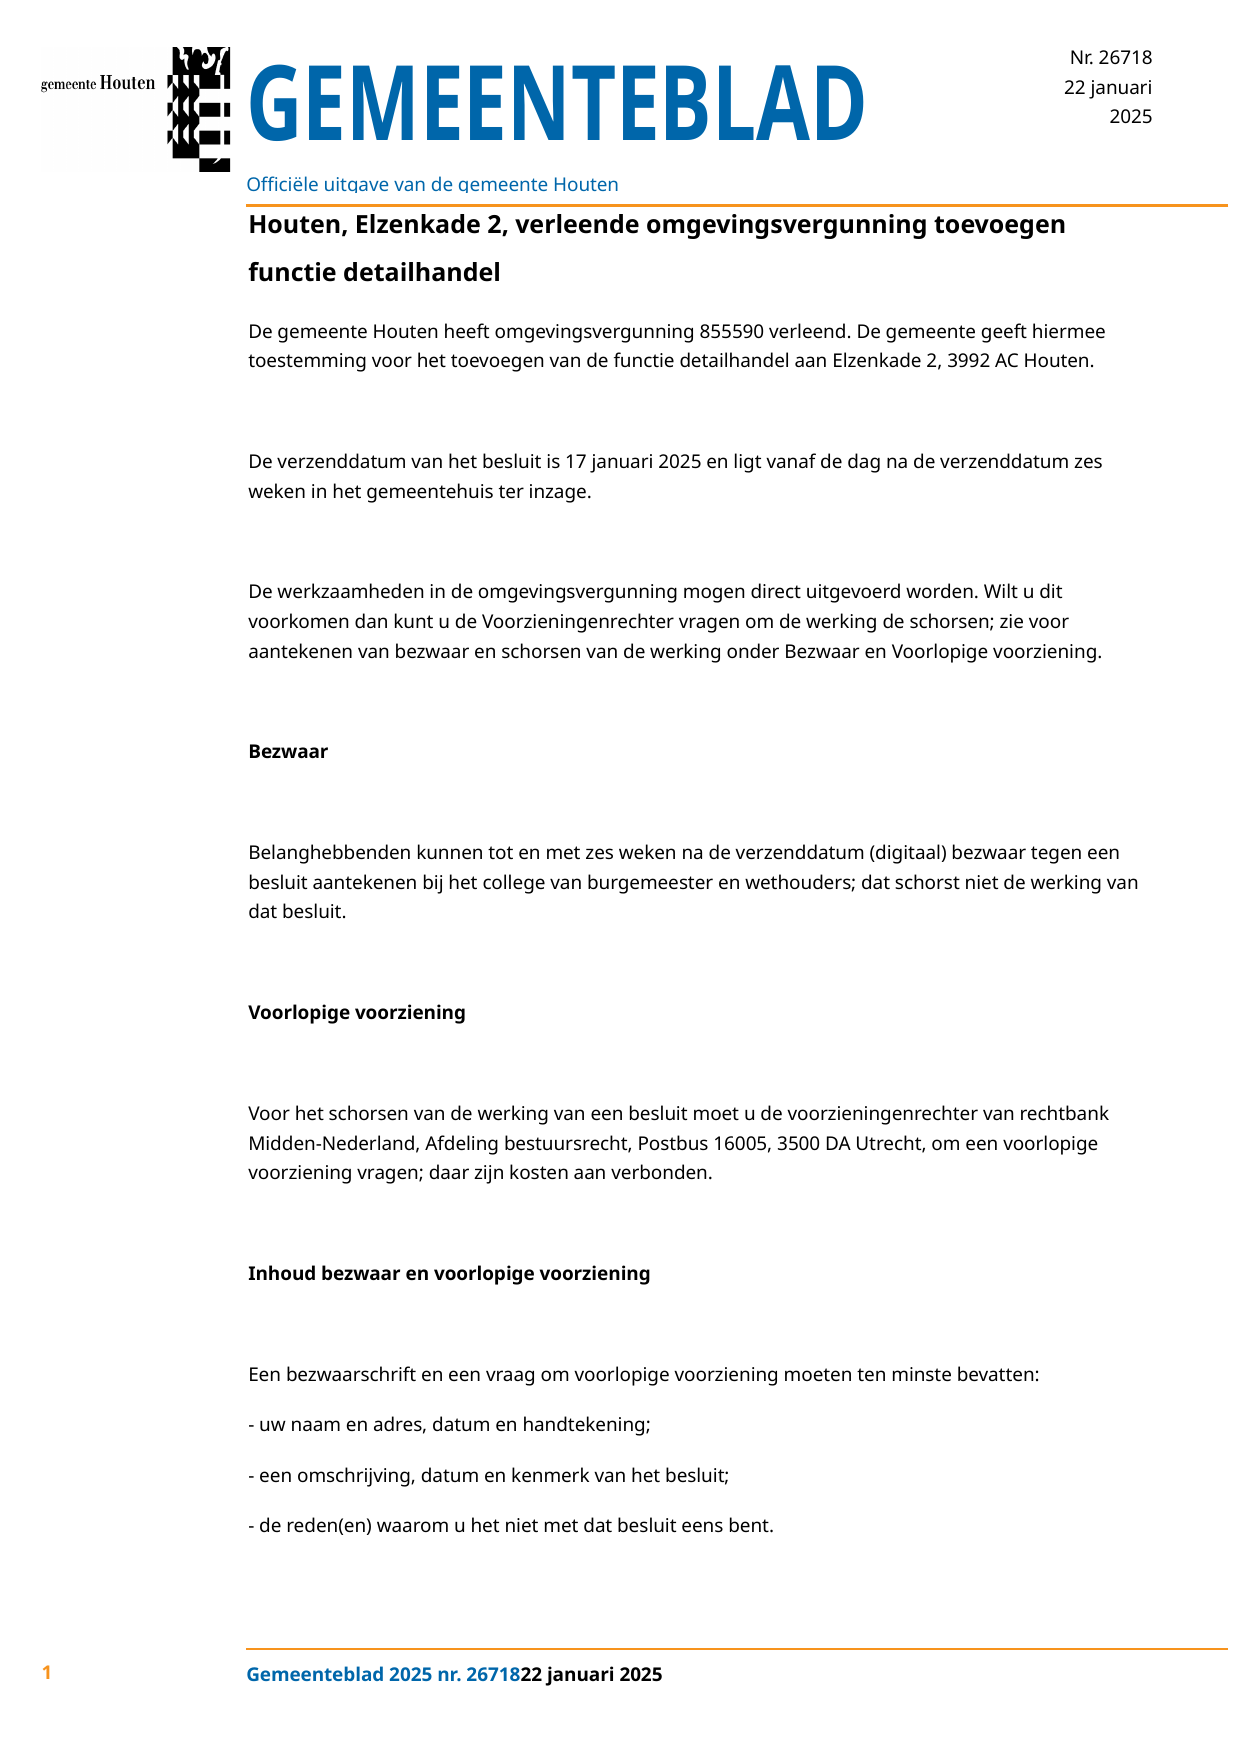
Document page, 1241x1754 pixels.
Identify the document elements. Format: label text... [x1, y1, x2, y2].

text De werkzaamheden in de omgevingsvergunning mogen direct uitgevoerd worden. Wilt u dit voorkomen dan kunt u de Voorzieningenrechter vragen om de werking de schorsen; zie voor aantekenen van bezwaar en schorsen van de werking onder Bezwaar en Voorlopige voorziening. [248, 579, 1152, 664]
text De verzenddatum van het besluit is 17 januari 2025 en ligt vanaf de dag na de verzenddatum zes weken in het gemeentehuis ter inzage. [248, 448, 1152, 504]
text Belanghebbenden kunnen tot en met zes weken na de verzenddatum (digitaal) bezwaar tegen een besluit aantekenen bij het college van burgemeester en wethouders; dat schorst niet de werking van dat besluit. [248, 839, 1152, 924]
text Voor het schorsen van de werking van een besluit moet u de voorzieningenrechter van rechtbank Midden-Nederland, Afdeling bestuursrecht, Postbus 16005, 3500 DA Utrecht, om een voorlopige voorziening vragen; daar zijn kosten aan verbonden. [248, 1100, 1152, 1185]
text - de reden(en) waarom u het niet met dat besluit eens bent. [248, 1512, 1152, 1538]
text Voorlopige voorziening [248, 999, 1152, 1025]
text Houten, Elzenkade 2, verleende omgevingsvergunning toevoegen functie detailhandel [248, 207, 1152, 288]
text Een bezwaarschrift en een vraag om voorlopige voorziening moeten ten minste bevatten: [248, 1361, 1152, 1387]
text Inhoud bezwaar en voorlopige voorziening [248, 1260, 1152, 1286]
text - een omschrijving, datum en kenmerk van het besluit; [248, 1462, 1152, 1488]
text Bezwaar [248, 739, 1152, 764]
picture [41, 47, 231, 172]
text De gemeente Houten heeft omgevingsvergunning 855590 verleend. De gemeente geeft hiermee toestemming voor het toevoegen van de functie detailhandel aan Elzenkade 2, 3992 AC Houten. [248, 318, 1152, 373]
text - uw naam en adres, datum en handtekening; [248, 1412, 1152, 1437]
